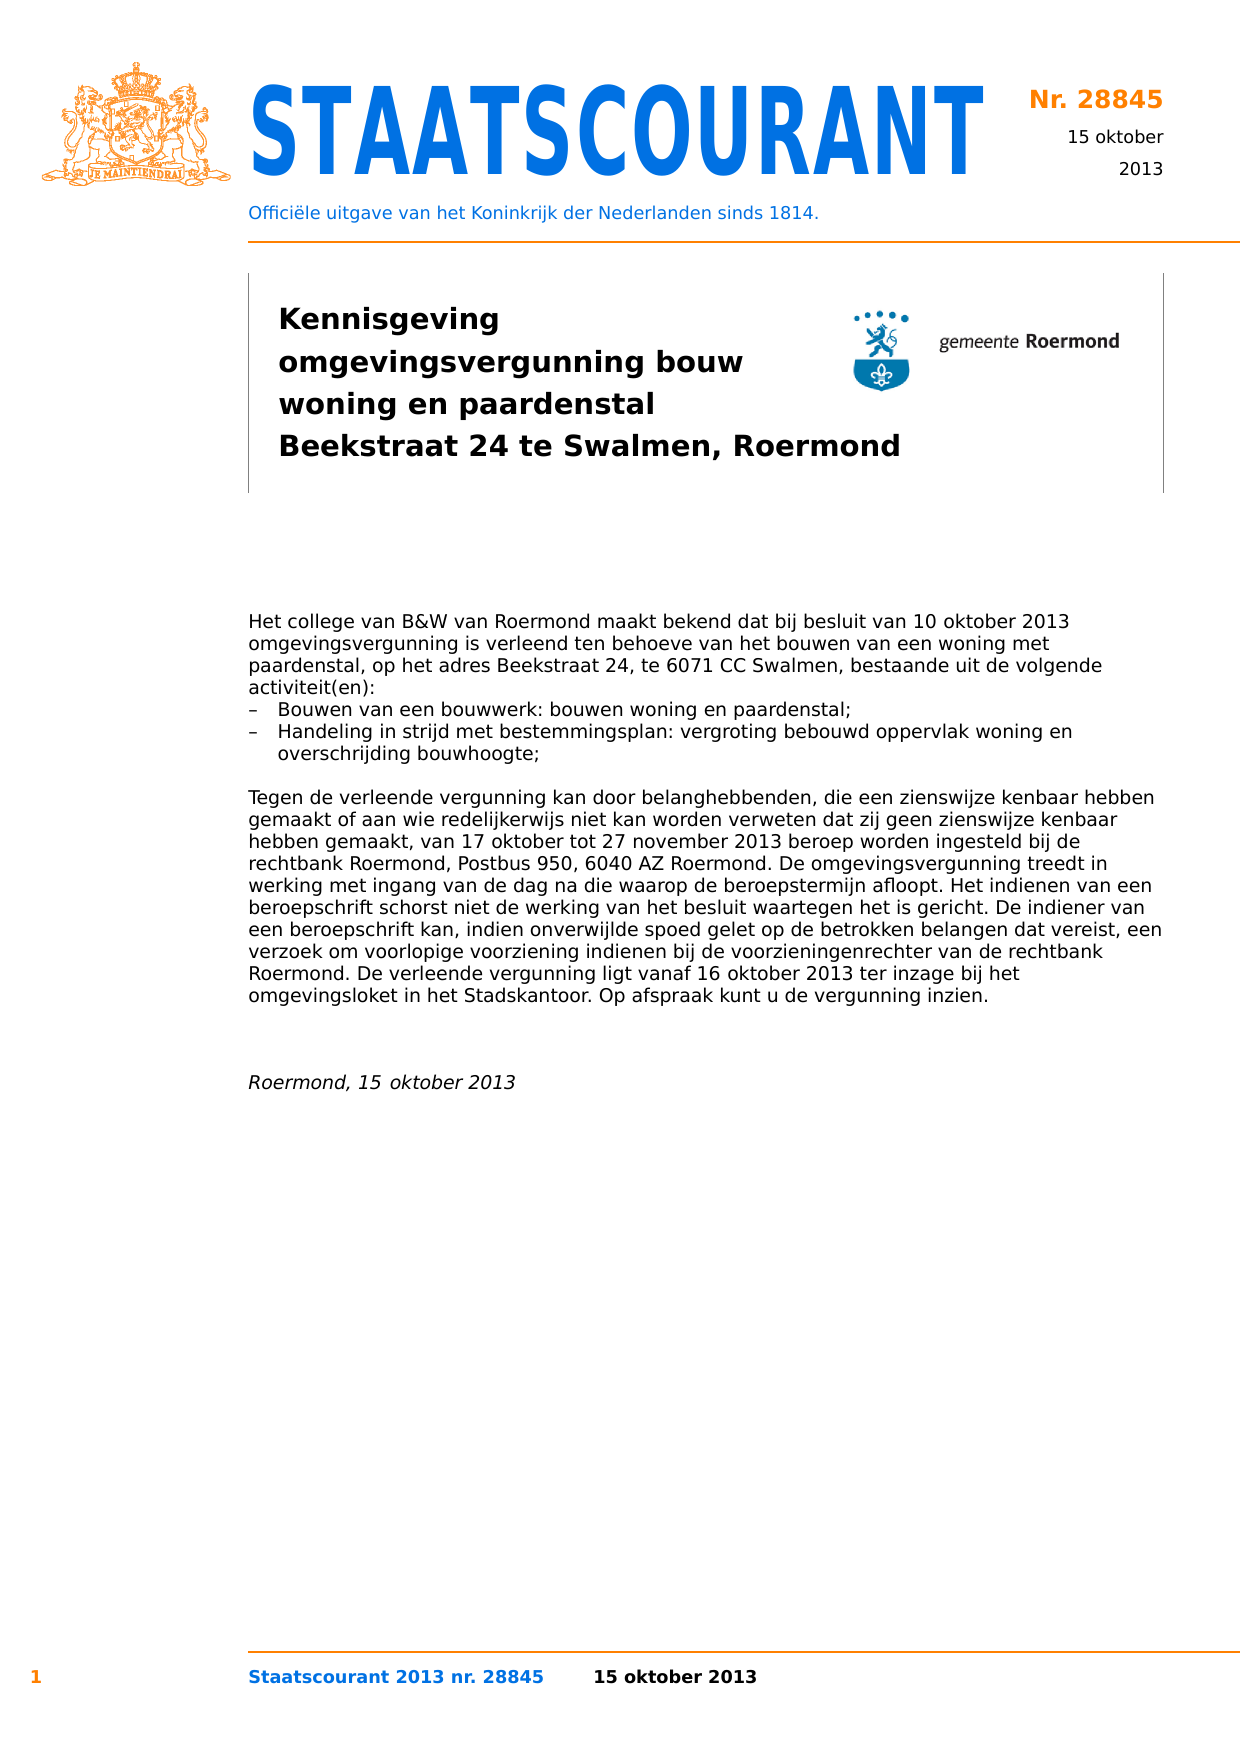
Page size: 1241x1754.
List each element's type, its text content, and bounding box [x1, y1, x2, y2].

table_header Nr. 28845 [998, 62, 1240, 121]
text Tegen de verleende vergunning kan door belanghebbenden, die een zienswijze kenbaar hebben gemaakt of aan wie redelijkerwijs niet kan worden verweten dat zij geen zienswijze kenbaar hebben gemaakt, van 17 oktober tot 27 november 2013 beroep worden ingesteld bij de rechtbank Roermond, Postbus 950, 6040 AZ Roermond. De omgevingsvergunning treedt in werking met ingang van de dag na die waarop de beroepstermijn afloopt. Het indienen van een beroepschrift schorst niet de werking van het besluit waartegen het is gericht. De indiener van een beroepschrift kan, indien onverwijlde spoed gelet op de betrokken belangen dat vereist, een verzoek om voorlopige voorziening indienen bij de voorzieningenrechter van de rechtbank Roermond. De verleende vergunning ligt vanaf 16 oktober 2013 ter inzage bij het omgevingsloket in het Stadskantoor. Op afspraak kunt u de vergunning inzien. [248, 787, 1163, 1006]
table_cell 15 oktober [998, 121, 1240, 153]
text Roermond, 15 oktober 2013 [248, 1072, 1163, 1094]
picture [838, 302, 1134, 397]
table_header STAATSCOURANT [248, 62, 998, 203]
text Het college van B&W van Roermond maakt bekend dat bij besluit van 10 oktober 2013 omgevingsvergunning is verleend ten behoeve van het bouwen van een woning met paardenstal, op het adres Beekstraat 24, te 6071 CC Swalmen, bestaande uit de volgende activiteit(en): [248, 611, 1163, 699]
table_cell 2013 [998, 153, 1240, 203]
table_header [25, 62, 248, 241]
subtitle Kennisgeving omgevingsvergunning bouw woning en paardenstal Beekstraat 24 te Swalmen, Roermond [249, 273, 1163, 493]
table_cell Officiële uitgave van het Koninkrijk der Nederlanden sinds 1814. [248, 203, 1240, 241]
text – Handeling in strijd met bestemmingsplan: vergroting bebouwd oppervlak woning en overschrijding bouwhoogte; [248, 721, 1163, 765]
picture [41, 62, 231, 186]
text – Bouwen van een bouwwerk: bouwen woning en paardenstal; [248, 699, 1163, 721]
